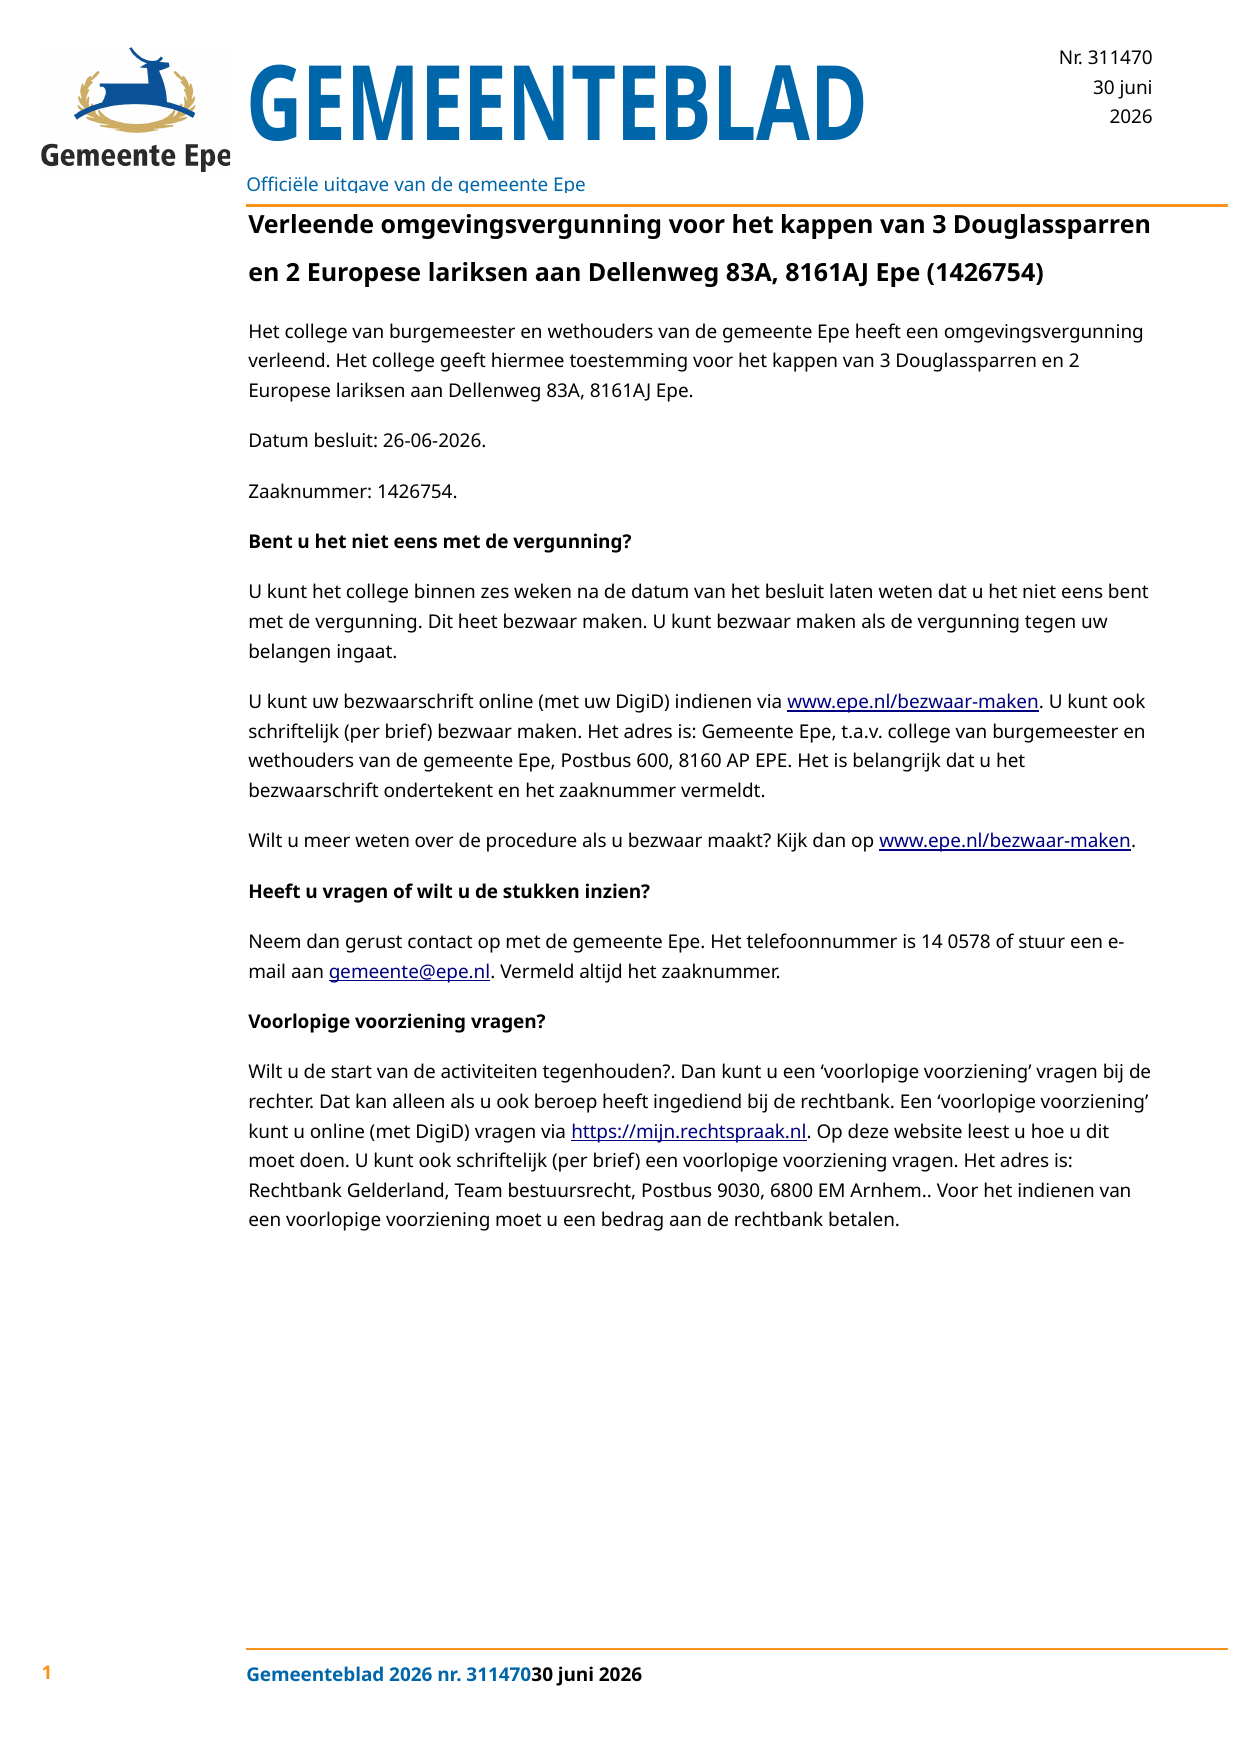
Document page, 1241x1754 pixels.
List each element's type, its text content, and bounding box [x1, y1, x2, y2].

text U kunt het college binnen zes weken na de datum van het besluit laten weten dat u het niet eens bent met de vergunning. Dit heet bezwaar maken. U kunt bezwaar maken als de vergunning tegen uw belangen ingaat. [248, 579, 1152, 664]
text U kunt uw bezwaarschrift online (met uw DigiD) indienen via www.epe.nl/bezwaar-maken. U kunt ook schriftelijk (per brief) bezwaar maken. Het adres is: Gemeente Epe, t.a.v. college van burgemeester en wethouders van de gemeente Epe, Postbus 600, 8160 AP EPE. Het is belangrijk dat u het bezwaarschrift ondertekent en het zaaknummer vermeldt. [248, 688, 1152, 803]
text Voorlopige voorziening vragen? [248, 1008, 1152, 1034]
text Zaaknummer: 1426754. [248, 478, 1152, 504]
text Datum besluit: 26-06-2026. [248, 427, 1152, 453]
picture [41, 47, 231, 172]
text Neem dan gerust contact op met de gemeente Epe. Het telefoonnummer is 14 0578 of stuur een e-mail aan gemeente@epe.nl. Vermeld altijd het zaaknummer. [248, 928, 1152, 984]
text Verleende omgevingsvergunning voor het kappen van 3 Douglassparren en 2 Europese lariksen aan Dellenweg 83A, 8161AJ Epe (1426754) [248, 207, 1152, 288]
text Heeft u vragen of wilt u de stukken inzien? [248, 878, 1152, 904]
text Bent u het niet eens met de vergunning? [248, 528, 1152, 554]
text Wilt u meer weten over de procedure als u bezwaar maakt? Kijk dan op www.epe.nl/bezwaar-maken. [248, 827, 1152, 853]
text Wilt u de start van de activiteiten tegenhouden?. Dan kunt u een ‘voorlopige voorziening’ vragen bij de rechter. Dat kan alleen als u ook beroep heeft ingediend bij de rechtbank. Een ‘voorlopige voorziening’ kunt u online (met DigiD) vragen via https://mijn.rechtspraak.nl. Op deze website leest u hoe u dit moet doen. U kunt ook schriftelijk (per brief) een voorlopige voorziening vragen. Het adres is: Rechtbank Gelderland, Team bestuursrecht, Postbus 9030, 6800 EM Arnhem.. Voor het indienen van een voorlopige voorziening moet u een bedrag aan de rechtbank betalen. [248, 1059, 1152, 1232]
text Het college van burgemeester en wethouders van de gemeente Epe heeft een omgevingsvergunning verleend. Het college geeft hiermee toestemming voor het kappen van 3 Douglassparren en 2 Europese lariksen aan Dellenweg 83A, 8161AJ Epe. [248, 318, 1152, 403]
